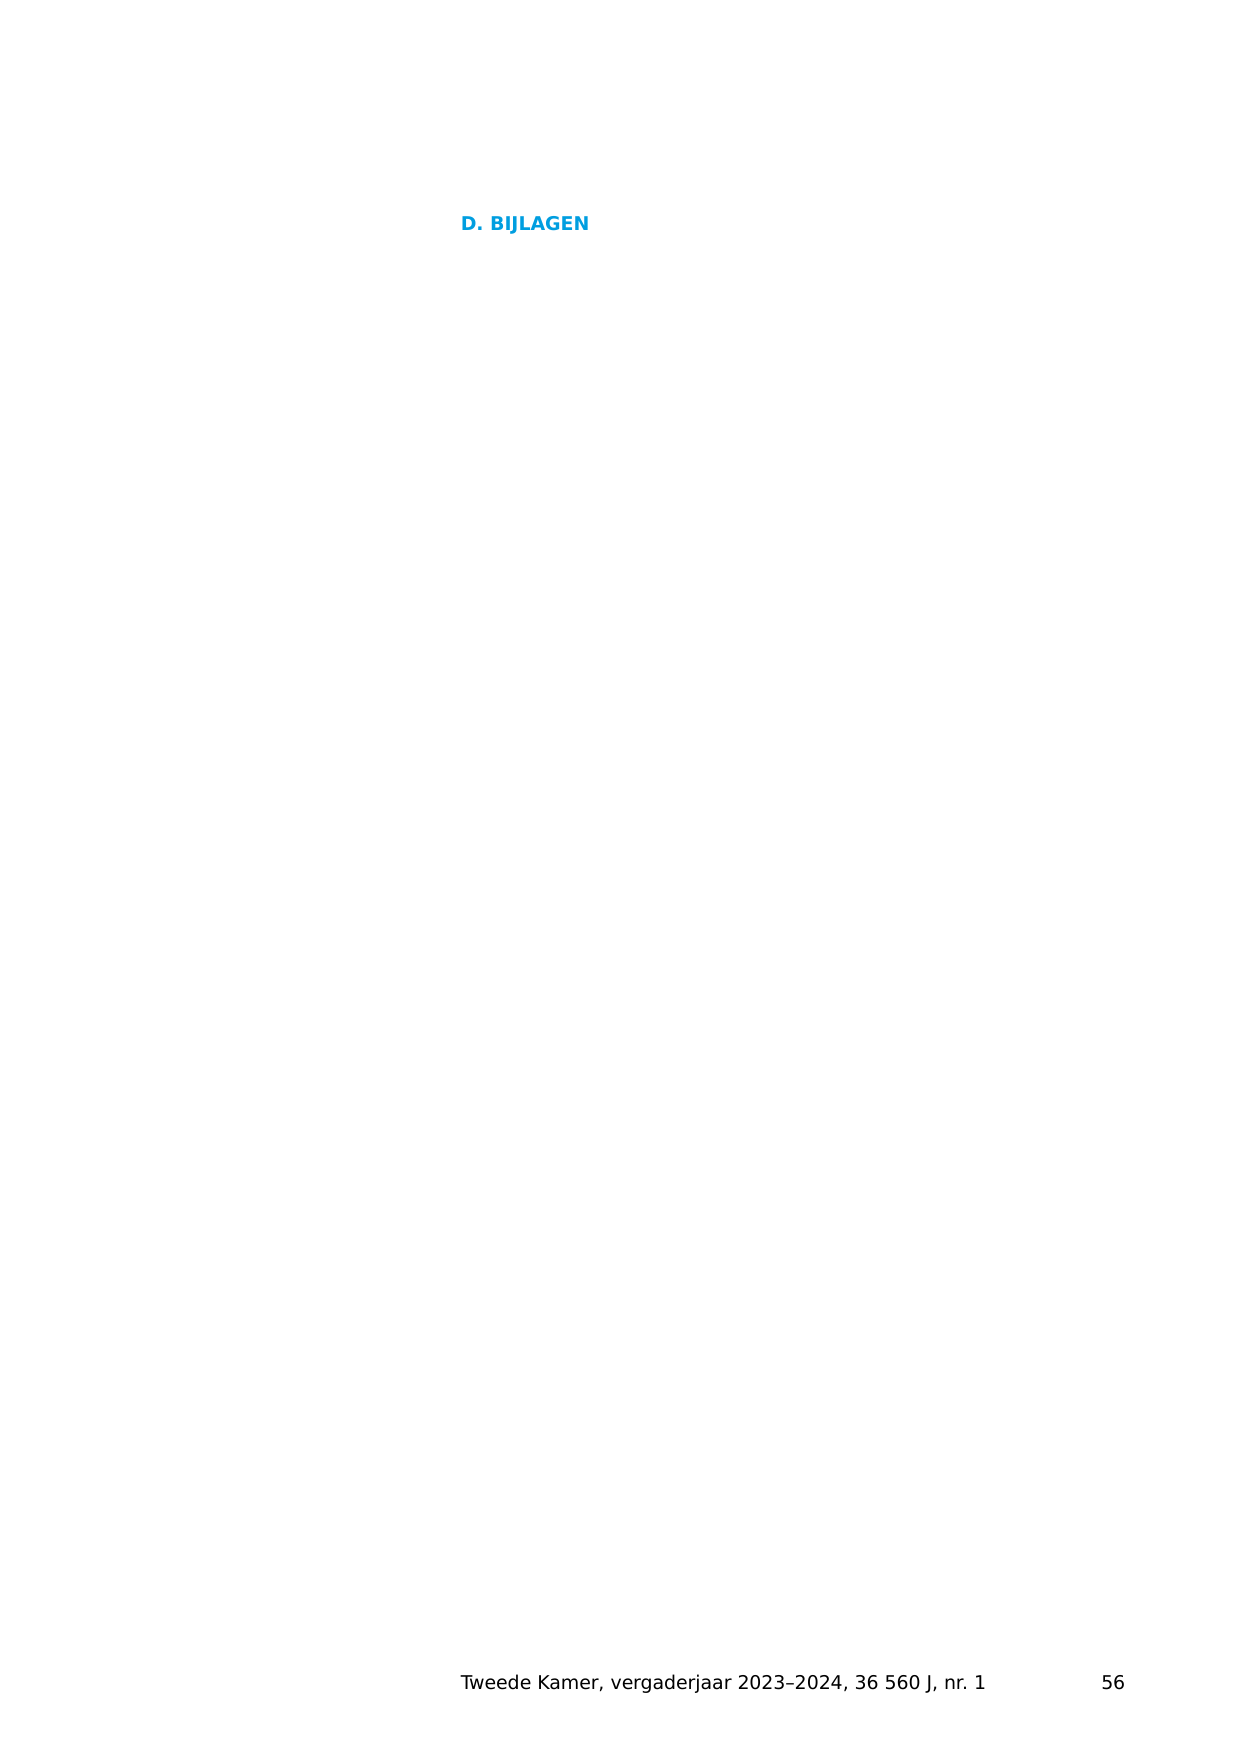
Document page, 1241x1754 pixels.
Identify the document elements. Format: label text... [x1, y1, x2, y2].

title D. Bijlagen [461, 213, 1125, 235]
